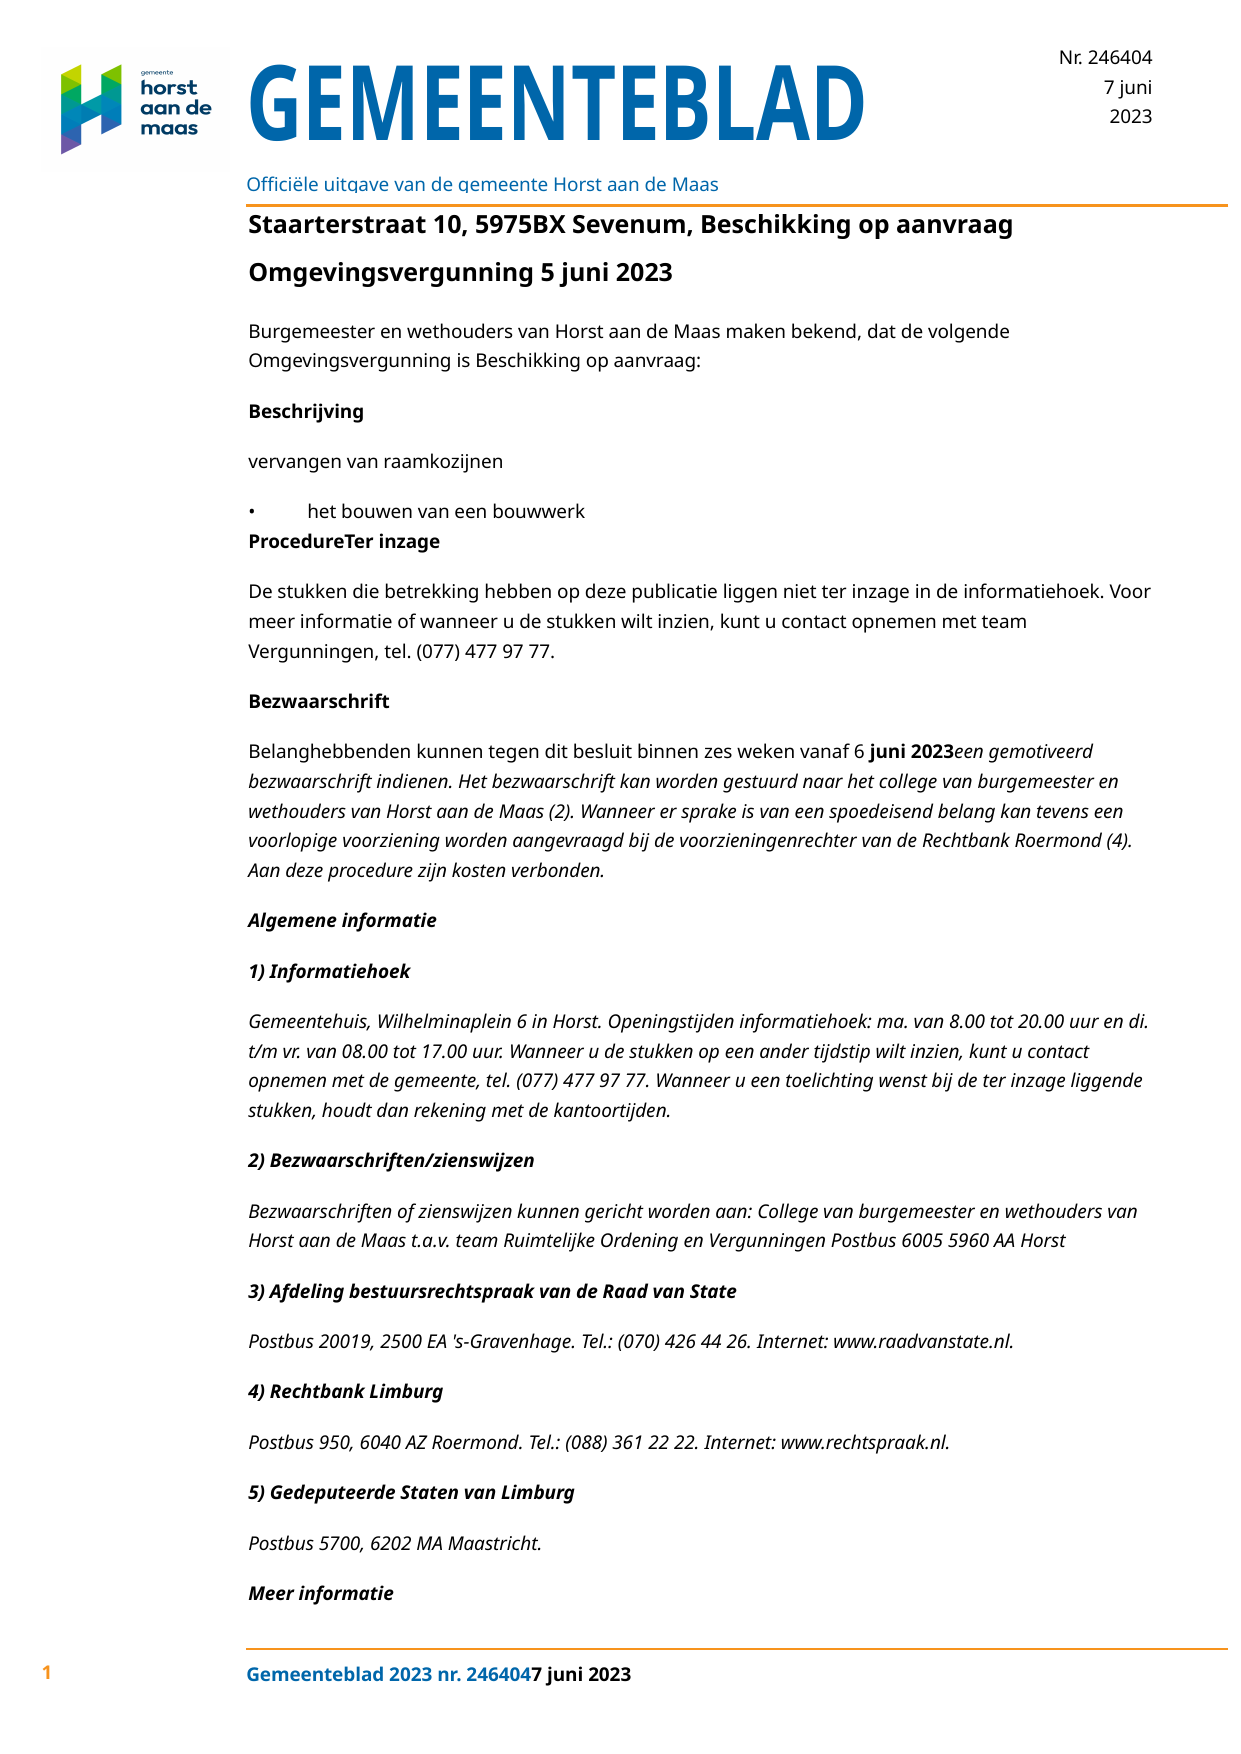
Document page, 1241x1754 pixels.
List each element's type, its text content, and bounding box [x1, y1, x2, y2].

text Bezwaarschriften of zienswijzen kunnen gericht worden aan: College van burgemeester en wethouders van Horst aan de Maas t.a.v. team Ruimtelijke Ordening en Vergunningen Postbus 6005 5960 AA Horst [248, 1198, 1152, 1253]
text 5) Gedeputeerde Staten van Limburg [248, 1479, 1152, 1505]
text Gemeentehuis, Wilhelminaplein 6 in Horst. Openingstijden informatiehoek: ma. van 8.00 tot 20.00 uur en di. t/m vr. van 08.00 tot 17.00 uur. Wanneer u de stukken op een ander tijdstip wilt inzien, kunt u contact opnemen met de gemeente, tel. (077) 477 97 77. Wanneer u een toelichting wenst bij de ter inzage liggende stukken, houdt dan rekening met de kantoortijden. [248, 1008, 1152, 1123]
text 3) Afdeling bestuursrechtspraak van de Raad van State [248, 1278, 1152, 1304]
text Algemene informatie [248, 907, 1152, 933]
text 1) Informatiehoek [248, 958, 1152, 984]
text ProcedureTer inzage [248, 528, 1152, 554]
text Postbus 950, 6040 AZ Roermond. Tel.: (088) 361 22 22. Internet: www.rechtspraak.nl. [248, 1429, 1152, 1455]
picture [41, 47, 231, 172]
text De stukken die betrekking hebben op deze publicatie liggen niet ter inzage in de informatiehoek. Voor meer informatie of wanneer u de stukken wilt inzien, kunt u contact opnemen met team Vergunningen, tel. (077) 477 97 77. [248, 579, 1152, 664]
text Bezwaarschrift [248, 688, 1152, 714]
text vervangen van raamkozijnen [248, 448, 1152, 474]
text Beschrijving [248, 398, 1152, 424]
text Belanghebbenden kunnen tegen dit besluit binnen zes weken vanaf 6 juni 2023een gemotiveerd bezwaarschrift indienen. Het bezwaarschrift kan worden gestuurd naar het college van burgemeester en wethouders van Horst aan de Maas (2). Wanneer er sprake is van een spoedeisend belang kan tevens een voorlopige voorziening worden aangevraagd bij de voorzieningenrechter van de Rechtbank Roermond (4). Aan deze procedure zijn kosten verbonden. [248, 739, 1152, 883]
text Meer informatie [248, 1580, 1152, 1606]
text 2) Bezwaarschriften/zienswijzen [248, 1147, 1152, 1173]
text 4) Rechtbank Limburg [248, 1379, 1152, 1404]
text Postbus 5700, 6202 MA Maastricht. [248, 1530, 1152, 1556]
text Burgemeester en wethouders van Horst aan de Maas maken bekend, dat de volgende Omgevingsvergunning is Beschikking op aanvraag: [248, 318, 1152, 373]
text Postbus 20019, 2500 EA 's-Gravenhage. Tel.: (070) 426 44 26. Internet: www.raadvanstate.nl. [248, 1328, 1152, 1354]
text Staarterstraat 10, 5975BX Sevenum, Beschikking op aanvraag Omgevingsvergunning 5 juni 2023 [248, 207, 1152, 288]
list het bouwen van een bouwwerk [248, 499, 1152, 524]
